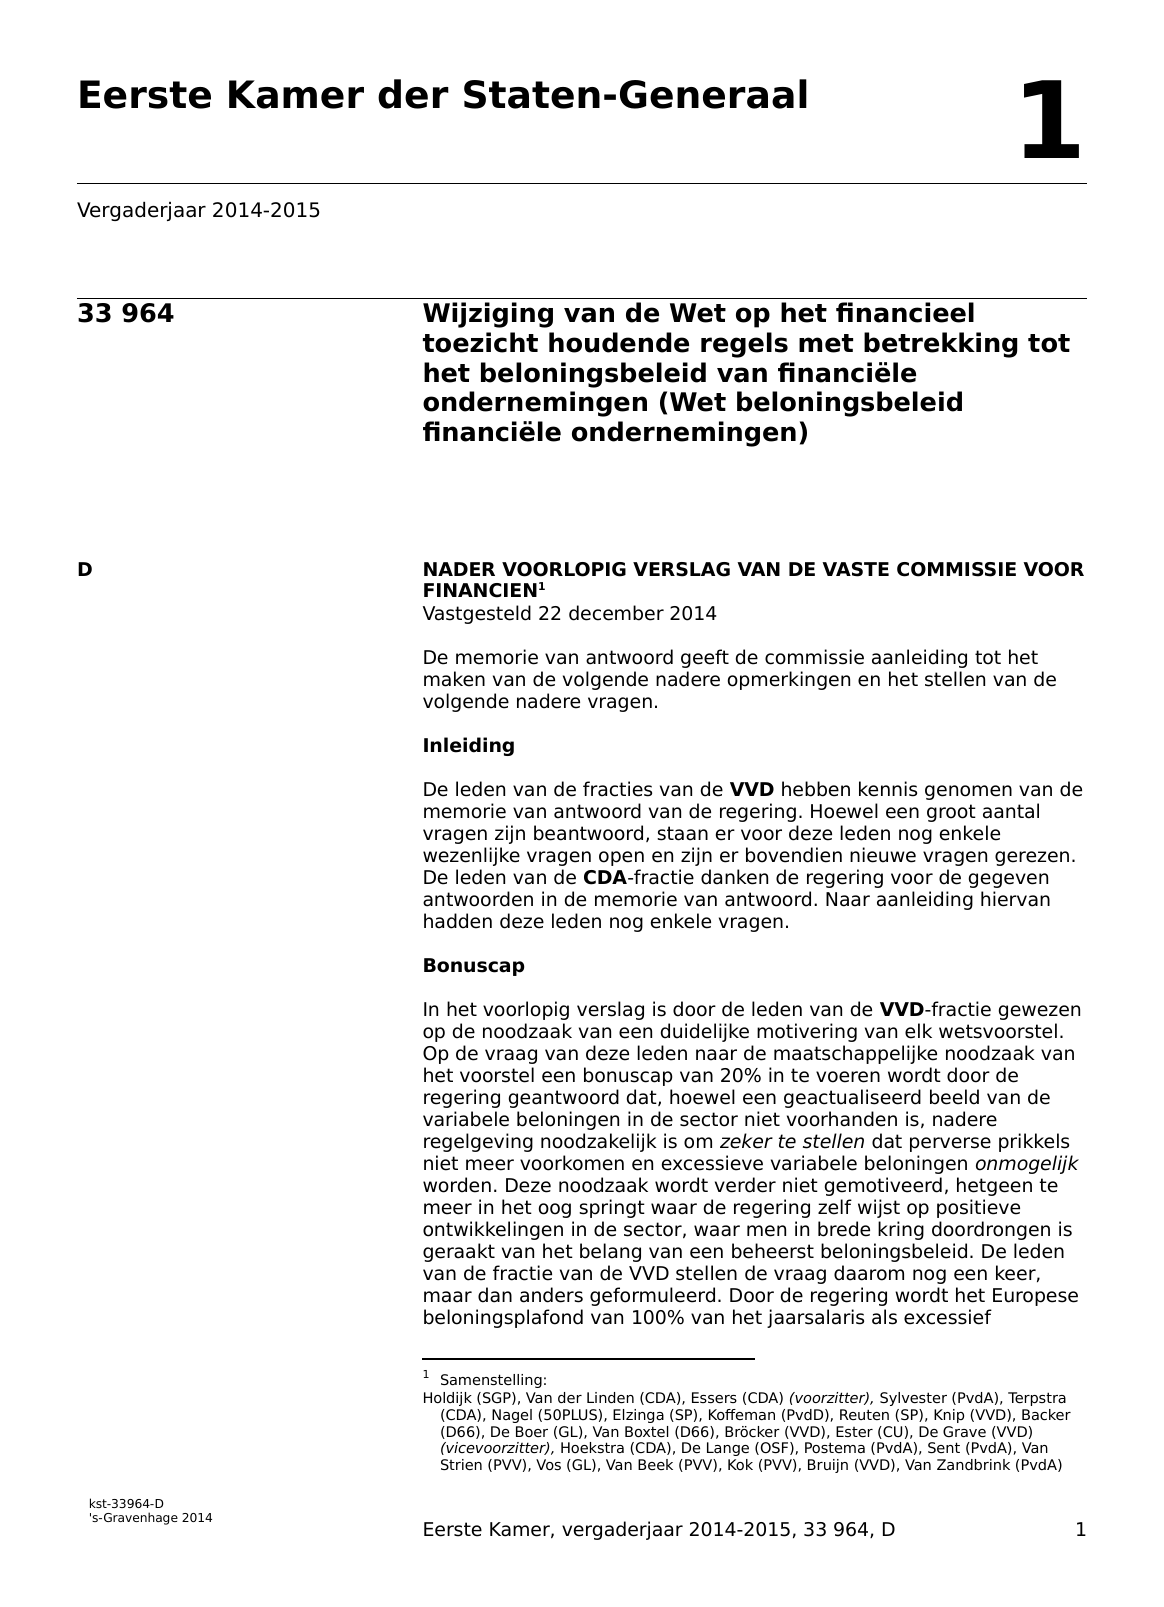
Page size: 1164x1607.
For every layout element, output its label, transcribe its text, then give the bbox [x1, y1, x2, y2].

table_header Eerste Kamer der Staten-Generaal [77, 59, 886, 183]
text 's-Gravenhage 2014 [88, 1511, 323, 1525]
subtitle 33 964 Wijziging van de Wet op het financieel toezicht houdende regels met betrekking tot het beloningsbeleid van financiële ondernemingen (Wet beloningsbeleid financiële ondernemingen) [77, 299, 1087, 447]
subtitle D NADER VOORLOPIG VERSLAG VAN DE VASTE COMMISSIE VOOR FINANCIEN [77, 558, 1087, 602]
text Holdijk (SGP), Van der Linden (CDA), Essers (CDA) (voorzitter), Sylvester (PvdA), Terpstra (CDA), Nagel (50PLUS), Elzinga (SP), Koffeman (PvdD), Reuten (SP), Knip (VVD), Backer (D66), De Boer (GL), Van Boxtel (D66), Bröcker (VVD), Ester (CU), De Grave (VVD) (vicevoorzitter), Hoekstra (CDA), De Lange (OSF), Postema (PvdA), Sent (PvdA), Van Strien (PVV), Vos (GL), Van Beek (PVV), Kok (PVV), Bruijn (VVD), Van Zandbrink (PvdA) [422, 1390, 1087, 1474]
text Samenstelling: [422, 1368, 1087, 1390]
table_cell Vergaderjaar 2014-2015 [77, 184, 1087, 298]
text In het voorlopig verslag is door de leden van de VVD-fractie gewezen op de noodzaak van een duidelijke motivering van elk wetsvoorstel. Op de vraag van deze leden naar de maatschappelijke noodzaak van het voorstel een bonuscap van 20% in te voeren wordt door de regering geantwoord dat, hoewel een geactualiseerd beeld van de variabele beloningen in de sector niet voorhanden is, nadere regelgeving noodzakelijk is om zeker te stellen dat perverse prikkels niet meer voorkomen en excessieve variabele beloningen onmogelijk worden. Deze noodzaak wordt verder niet gemotiveerd, hetgeen te meer in het oog springt waar de regering zelf wijst op positieve ontwikkelingen in de sector, waar men in brede kring doordrongen is geraakt van het belang van een beheerst beloningsbeleid. De leden van de fractie van de VVD stellen de vraag daarom nog een keer, maar dan anders geformuleerd. Door de regering wordt het Europese beloningsplafond van 100% van het jaarsalaris als excessief [422, 999, 1087, 1329]
text Vastgesteld 22 december 2014 [422, 602, 1087, 624]
subtitle Inleiding [422, 735, 1087, 757]
table_header 1 [886, 59, 1087, 183]
subtitle Bonuscap [422, 955, 1087, 977]
text kst-33964-D [88, 1497, 323, 1511]
text De leden van de fracties van de VVD hebben kennis genomen van de memorie van antwoord van de regering. Hoewel een groot aantal vragen zijn beantwoord, staan er voor deze leden nog enkele wezenlijke vragen open en zijn er bovendien nieuwe vragen gerezen. [422, 779, 1087, 867]
text De leden van de CDA-fractie danken de regering voor de gegeven antwoorden in de memorie van antwoord. Naar aanleiding hiervan hadden deze leden nog enkele vragen. [422, 867, 1087, 933]
text De memorie van antwoord geeft de commissie aanleiding tot het maken van de volgende nadere opmerkingen en het stellen van de volgende nadere vragen. [422, 647, 1087, 712]
